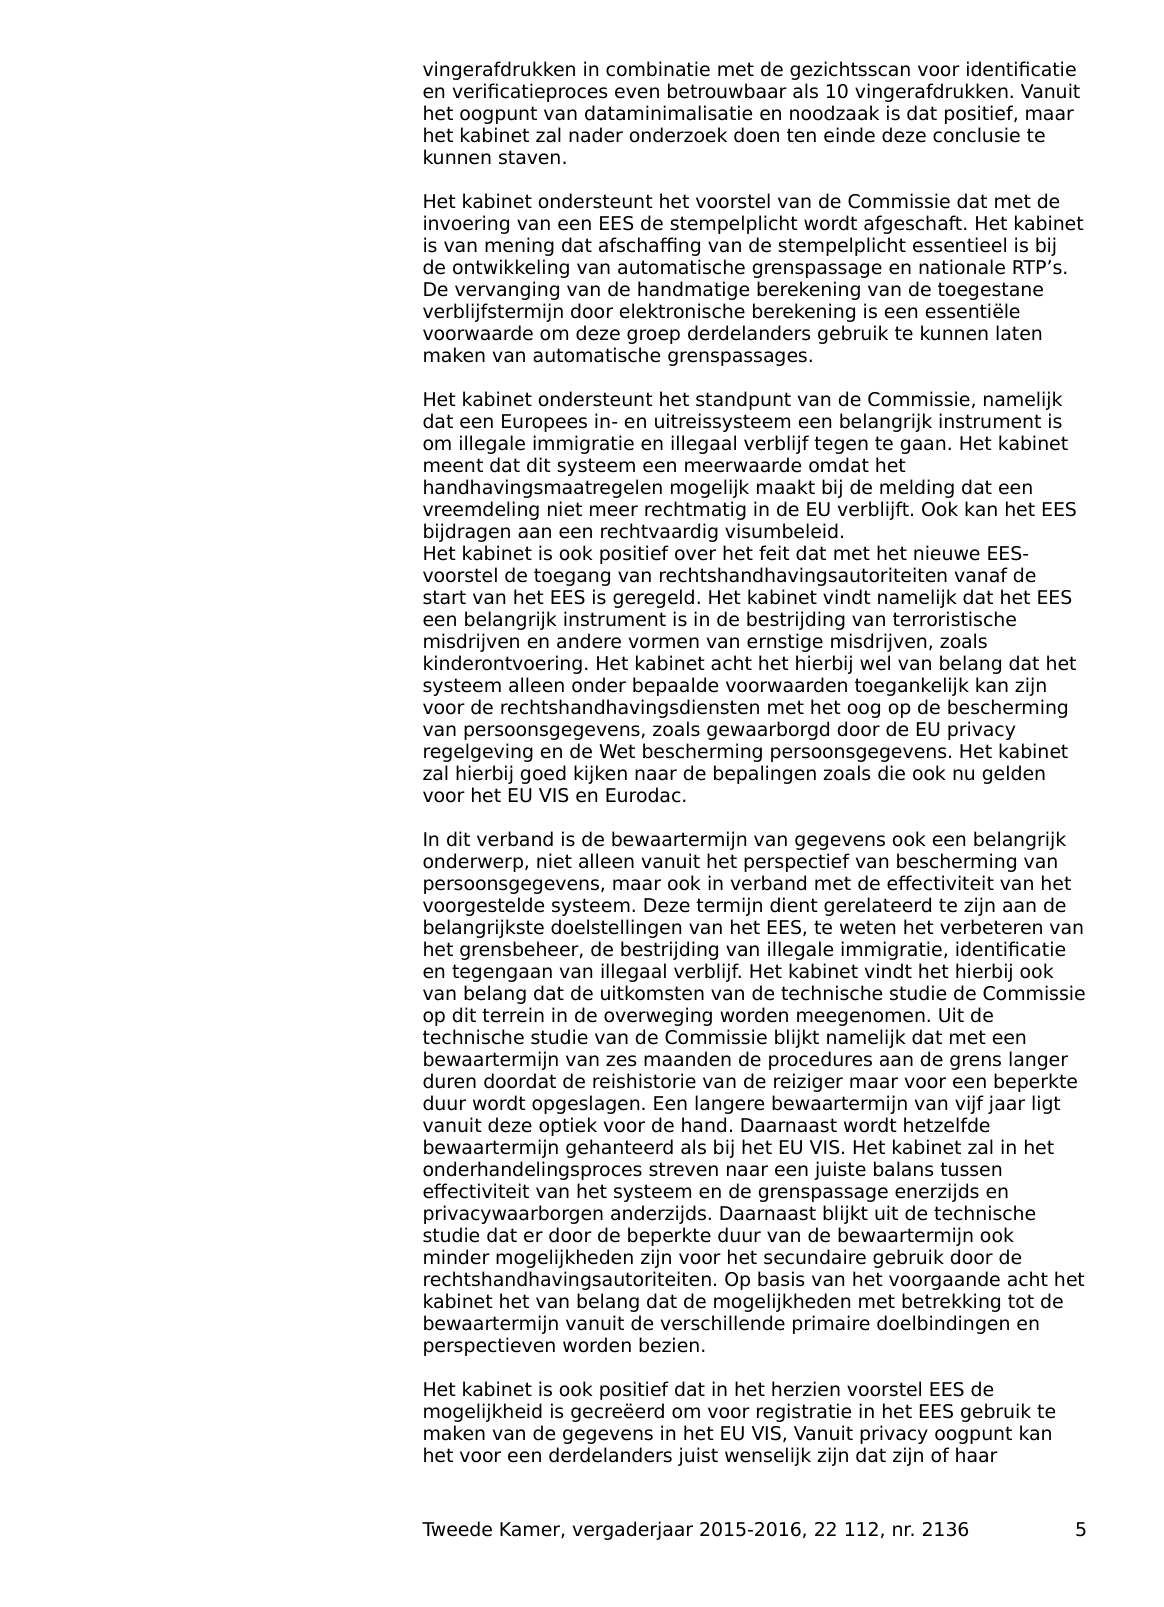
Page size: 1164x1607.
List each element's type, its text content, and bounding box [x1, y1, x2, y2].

text vingerafdrukken in combinatie met de gezichtsscan voor identificatie en verificatieproces even betrouwbaar als 10 vingerafdrukken. Vanuit het oogpunt van dataminimalisatie en noodzaak is dat positief, maar het kabinet zal nader onderzoek doen ten einde deze conclusie te kunnen staven. [422, 59, 1087, 169]
text Het kabinet is ook positief over het feit dat met het nieuwe EES-voorstel de toegang van rechtshandhavingsautoriteiten vanaf de start van het EES is geregeld. Het kabinet vindt namelijk dat het EES een belangrijk instrument is in de bestrijding van terroristische misdrijven en andere vormen van ernstige misdrijven, zoals kinderontvoering. Het kabinet acht het hierbij wel van belang dat het systeem alleen onder bepaalde voorwaarden toegankelijk kan zijn voor de rechtshandhavingsdiensten met het oog op de bescherming van persoonsgegevens, zoals gewaarborgd door de EU privacy regelgeving en de Wet bescherming persoonsgegevens. Het kabinet zal hierbij goed kijken naar de bepalingen zoals die ook nu gelden voor het EU VIS en Eurodac. [422, 543, 1087, 807]
text In dit verband is de bewaartermijn van gegevens ook een belangrijk onderwerp, niet alleen vanuit het perspectief van bescherming van persoonsgegevens, maar ook in verband met de effectiviteit van het voorgestelde systeem. Deze termijn dient gerelateerd te zijn aan de belangrijkste doelstellingen van het EES, te weten het verbeteren van het grensbeheer, de bestrijding van illegale immigratie, identificatie en tegengaan van illegaal verblijf. Het kabinet vindt het hierbij ook van belang dat de uitkomsten van de technische studie de Commissie op dit terrein in de overweging worden meegenomen. Uit de technische studie van de Commissie blijkt namelijk dat met een bewaartermijn van zes maanden de procedures aan de grens langer duren doordat de reishistorie van de reiziger maar voor een beperkte duur wordt opgeslagen. Een langere bewaartermijn van vijf jaar ligt vanuit deze optiek voor de hand. Daarnaast wordt hetzelfde bewaartermijn gehanteerd als bij het EU VIS. Het kabinet zal in het onderhandelingsproces streven naar een juiste balans tussen effectiviteit van het systeem en de grenspassage enerzijds en privacywaarborgen anderzijds. Daarnaast blijkt uit de technische studie dat er door de beperkte duur van de bewaartermijn ook minder mogelijkheden zijn voor het secundaire gebruik door de rechtshandhavingsautoriteiten. Op basis van het voorgaande acht het kabinet het van belang dat de mogelijkheden met betrekking tot de bewaartermijn vanuit de verschillende primaire doelbindingen en perspectieven worden bezien. [422, 829, 1087, 1356]
text Het kabinet is ook positief dat in het herzien voorstel EES de mogelijkheid is gecreëerd om voor registratie in het EES gebruik te maken van de gegevens in het EU VIS, Vanuit privacy oogpunt kan het voor een derdelanders juist wenselijk zijn dat zijn of haar [422, 1379, 1087, 1467]
text Het kabinet ondersteunt het standpunt van de Commissie, namelijk dat een Europees in- en uitreissysteem een belangrijk instrument is om illegale immigratie en illegaal verblijf tegen te gaan. Het kabinet meent dat dit systeem een meerwaarde omdat het handhavingsmaatregelen mogelijk maakt bij de melding dat een vreemdeling niet meer rechtmatig in de EU verblijft. Ook kan het EES bijdragen aan een rechtvaardig visumbeleid. [422, 389, 1087, 543]
text Het kabinet ondersteunt het voorstel van de Commissie dat met de invoering van een EES de stempelplicht wordt afgeschaft. Het kabinet is van mening dat afschaffing van de stempelplicht essentieel is bij de ontwikkeling van automatische grenspassage en nationale RTP’s. De vervanging van de handmatige berekening van de toegestane verblijfstermijn door elektronische berekening is een essentiële voorwaarde om deze groep derdelanders gebruik te kunnen laten maken van automatische grenspassages. [422, 191, 1087, 367]
